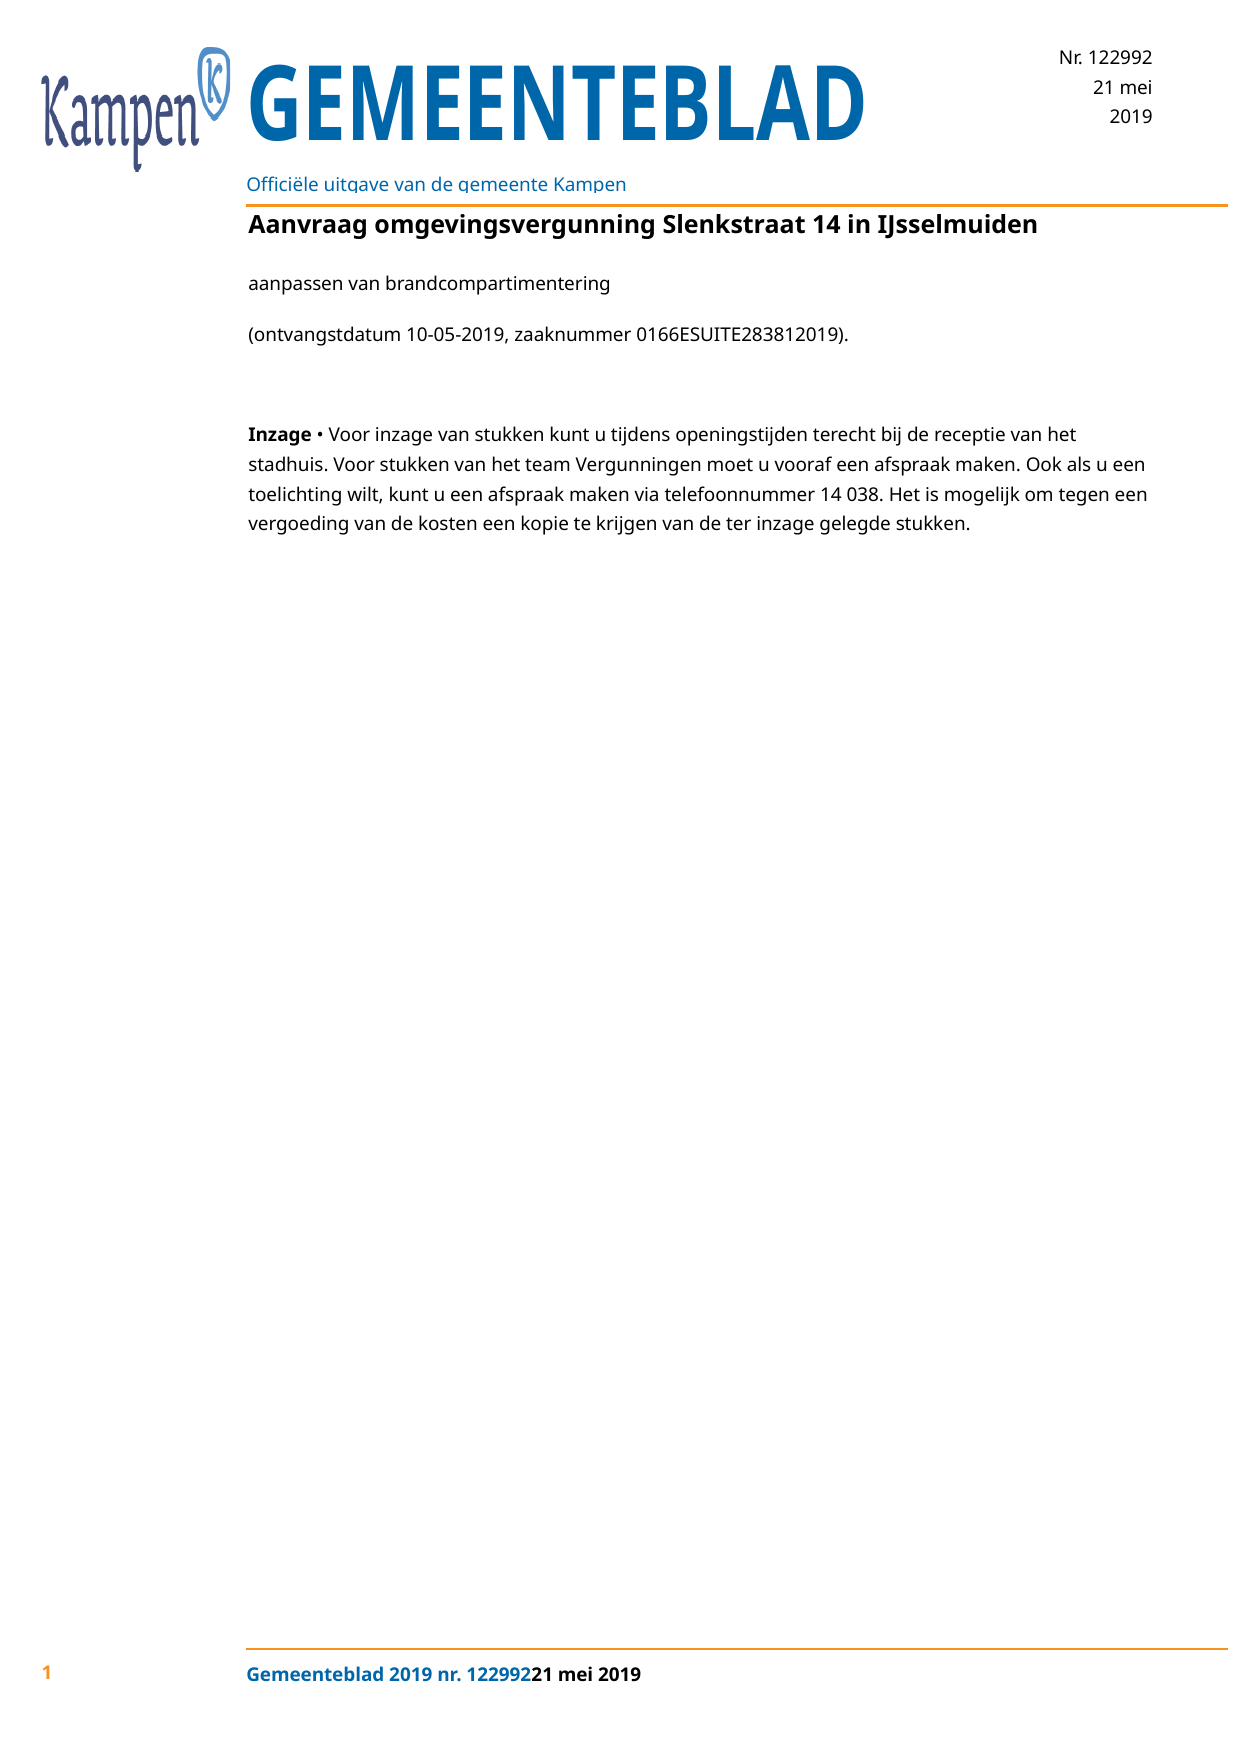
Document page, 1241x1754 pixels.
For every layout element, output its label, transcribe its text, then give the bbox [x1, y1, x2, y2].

text aanpassen van brandcompartimentering [248, 270, 1152, 296]
text Inzage • Voor inzage van stukken kunt u tijdens openingstijden terecht bij de receptie van het stadhuis. Voor stukken van het team Vergunningen moet u vooraf een afspraak maken. Ook als u een toelichting wilt, kunt u een afspraak maken via telefoonnummer 14 038. Het is mogelijk om tegen een vergoeding van de kosten een kopie te krijgen van de ter inzage gelegde stukken. [248, 422, 1152, 536]
picture [41, 47, 231, 172]
text Aanvraag omgevingsvergunning Slenkstraat 14 in IJsselmuiden [248, 207, 1152, 241]
text (ontvangstdatum 10-05-2019, zaaknummer 0166ESUITE283812019). [248, 321, 1152, 346]
